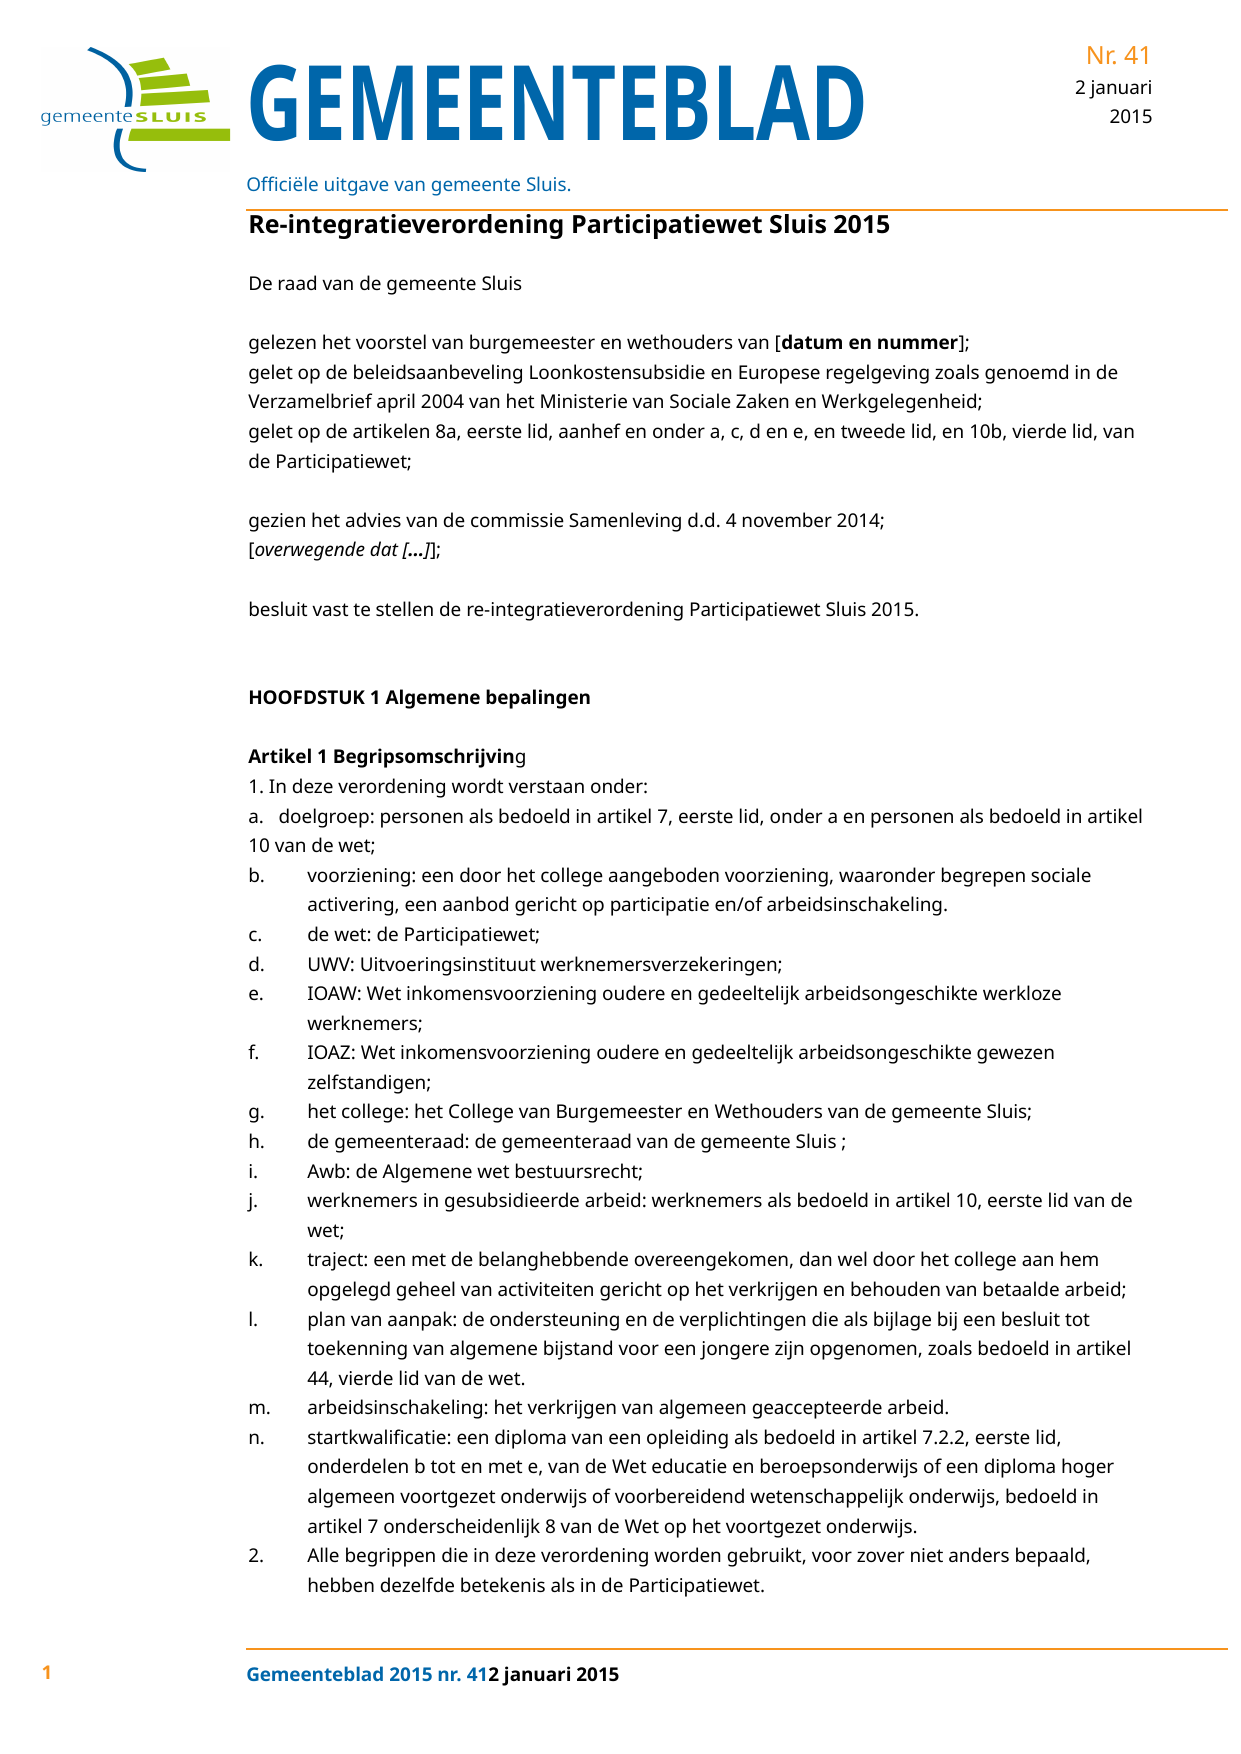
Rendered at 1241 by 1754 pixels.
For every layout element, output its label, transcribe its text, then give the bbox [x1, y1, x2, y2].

text besluit vast te stellen de re-integratieverordening Participatiewet Sluis 2015. [248, 596, 1152, 621]
text De raad van de gemeente Sluis [248, 270, 1152, 296]
list IOAW: Wet inkomensvoorziening oudere en gedeeltelijk arbeidsongeschikte werkloze werknemers; [248, 980, 1152, 1036]
list UWV: Uitvoeringsinstituut werknemersverzekeringen; [248, 951, 1152, 976]
list het college: het College van Burgemeester en Wethouders van de gemeente Sluis; [248, 1099, 1152, 1124]
text a. doelgroep: personen als bedoeld in artikel 7, eerste lid, onder a en personen als bedoeld in artikel 10 van de wet; [248, 803, 1152, 858]
list arbeidsinschakeling: het verkrijgen van algemeen geaccepteerde arbeid. [248, 1394, 1152, 1420]
list voorziening: een door het college aangeboden voorziening, waaronder begrepen sociale activering, een aanbod gericht op participatie en/of arbeidsinschakeling. [248, 862, 1152, 917]
list startkwalificatie: een diploma van een opleiding als bedoeld in artikel 7.2.2, eerste lid, onderdelen b tot en met e, van de Wet educatie en beroepsonderwijs of een diploma hoger algemeen voortgezet onderwijs of voorbereidend wetenschappelijk onderwijs, bedoeld in artikel 7 onderscheidenlijk 8 van de Wet op het voortgezet onderwijs. [248, 1424, 1152, 1538]
text HOOFDSTUK 1 Algemene bepalingen [248, 684, 1152, 710]
list plan van aanpak: de ondersteuning en de verplichtingen die als bijlage bij een besluit tot toekenning van algemene bijstand voor een jongere zijn opgenomen, zoals bedoeld in artikel 44, vierde lid van de wet. [248, 1306, 1152, 1391]
text Artikel 1 Begripsomschrijving [248, 744, 1152, 769]
list werknemers in gesubsidieerde arbeid: werknemers als bedoeld in artikel 10, eerste lid van de wet; [248, 1187, 1152, 1243]
picture [41, 47, 231, 172]
text gelet op de beleidsaanbeveling Loonkostensubsidie en Europese regelgeving zoals genoemd in de Verzamelbrief april 2004 van het Ministerie van Sociale Zaken en Werkgelegenheid; [248, 359, 1152, 414]
text gelezen het voorstel van burgemeester en wethouders van [datum en nummer]; [248, 329, 1152, 355]
list de gemeenteraad: de gemeenteraad van de gemeente Sluis ; [248, 1128, 1152, 1154]
text 1. In deze verordening wordt verstaan onder: [248, 773, 1152, 799]
list Awb: de Algemene wet bestuursrecht; [248, 1158, 1152, 1183]
list Alle begrippen die in deze verordening worden gebruikt, voor zover niet anders bepaald, hebben dezelfde betekenis als in de Participatiewet. [248, 1542, 1152, 1598]
list IOAZ: Wet inkomensvoorziening oudere en gedeeltelijk arbeidsongeschikte gewezen zelfstandigen; [248, 1039, 1152, 1095]
text gelet op de artikelen 8a, eerste lid, aanhef en onder a, c, d en e, en tweede lid, en 10b, vierde lid, van de Participatiewet; [248, 418, 1152, 473]
text Re-integratieverordening Participatiewet Sluis 2015 [248, 211, 1152, 241]
text [overwegende dat [...]]; [248, 537, 1152, 562]
list traject: een met de belanghebbende overeengekomen, dan wel door het college aan hem opgelegd geheel van activiteiten gericht op het verkrijgen en behouden van betaalde arbeid; [248, 1247, 1152, 1302]
text gezien het advies van de commissie Samenleving d.d. 4 november 2014; [248, 507, 1152, 533]
list de wet: de Participatiewet; [248, 921, 1152, 947]
